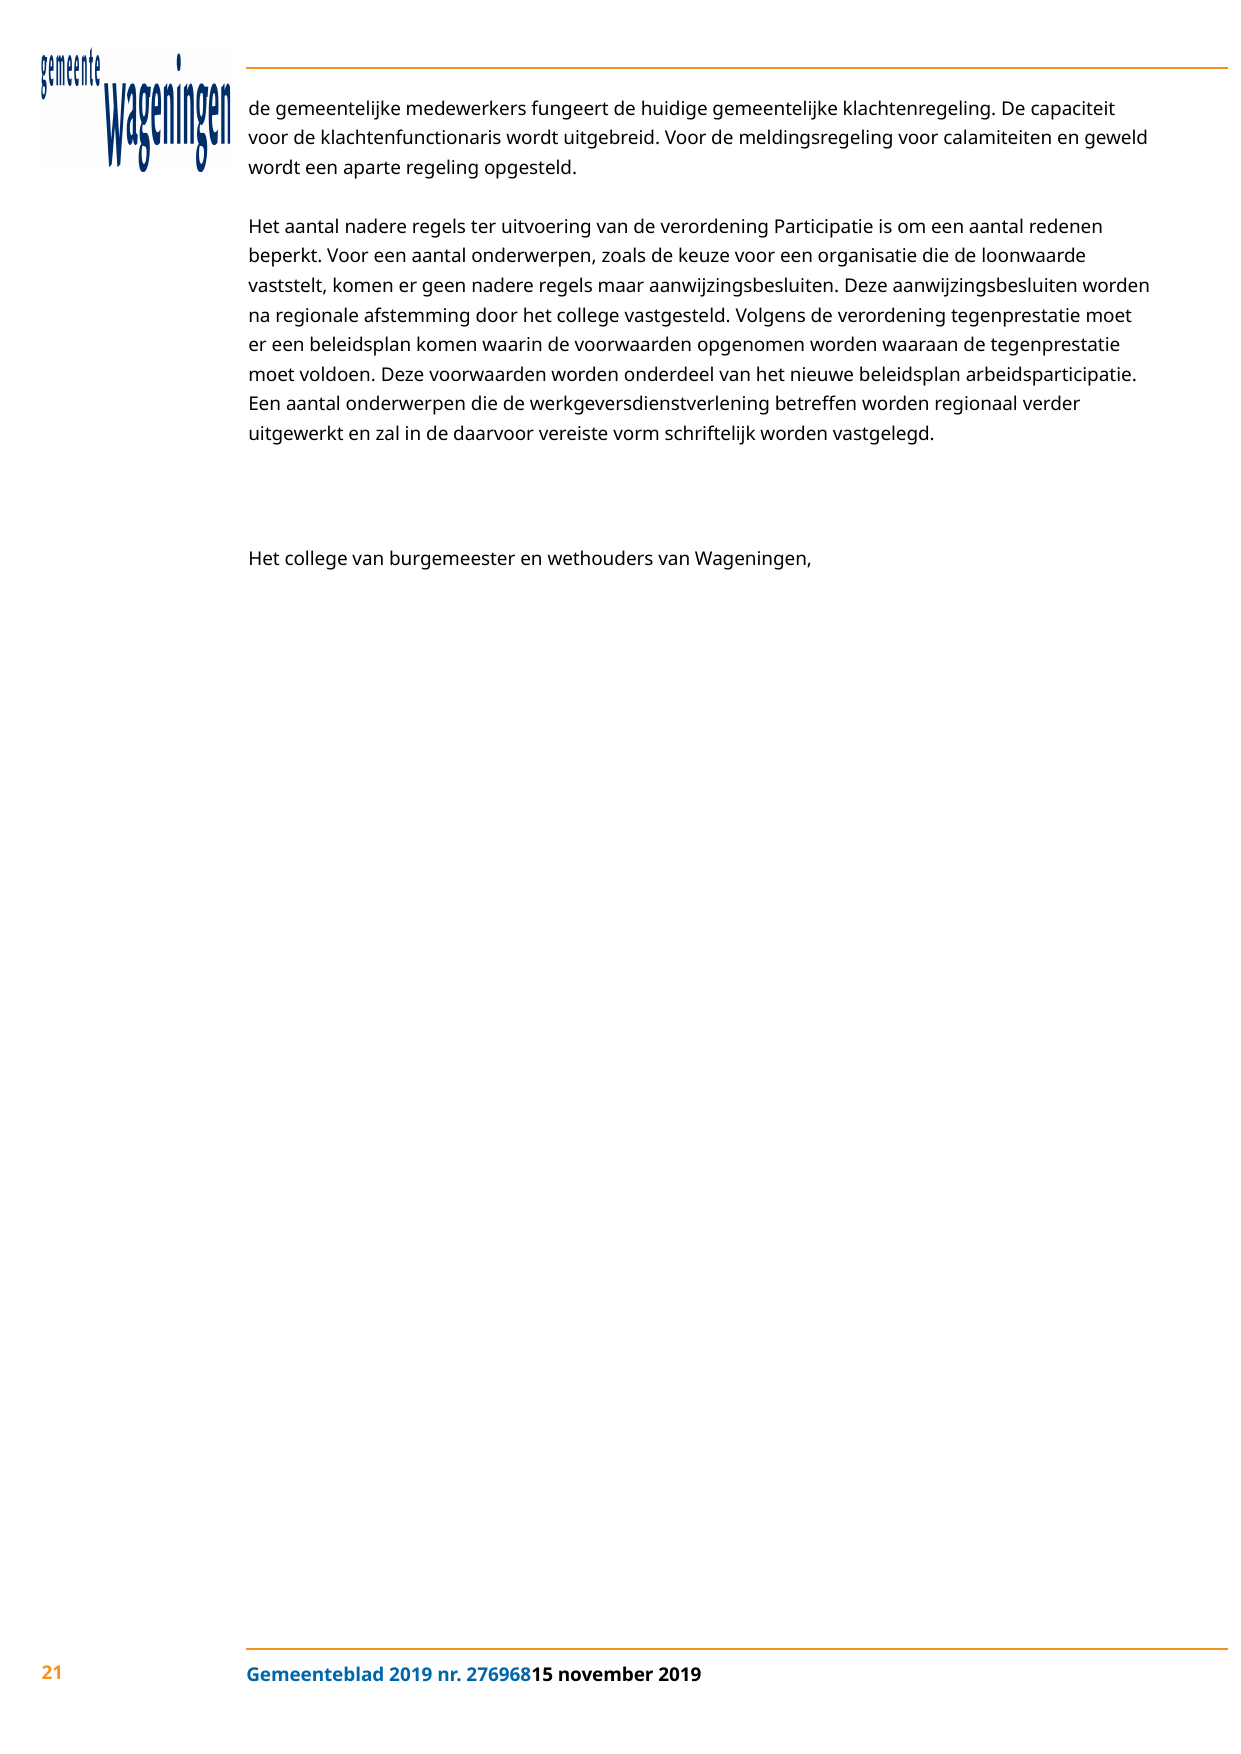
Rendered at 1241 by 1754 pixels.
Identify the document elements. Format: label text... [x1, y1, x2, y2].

text Het college van burgemeester en wethouders van Wageningen, [248, 545, 1152, 570]
text Het aantal nadere regels ter uitvoering van de verordening Participatie is om een aantal redenen beperkt. Voor een aantal onderwerpen, zoals de keuze voor een organisatie die de loonwaarde vaststelt, komen er geen nadere regels maar aanwijzingsbesluiten. Deze aanwijzingsbesluiten worden na regionale afstemming door het college vastgesteld. Volgens de verordening tegenprestatie moet er een beleidsplan komen waarin de voorwaarden opgenomen worden waaraan de tegenprestatie moet voldoen. Deze voorwaarden worden onderdeel van het nieuwe beleidsplan arbeidsparticipatie. [248, 213, 1152, 387]
text Een aantal onderwerpen die de werkgeversdienstverlening betreffen worden regionaal verder uitgewerkt en zal in de daarvoor vereiste vorm schriftelijk worden vastgelegd. [248, 391, 1152, 446]
text de gemeentelijke medewerkers fungeert de huidige gemeentelijke klachtenregeling. De capaciteit voor de klachtenfunctionaris wordt uitgebreid. Voor de meldingsregeling voor calamiteiten en geweld wordt een aparte regeling opgesteld. [248, 95, 1152, 180]
picture [41, 47, 231, 172]
